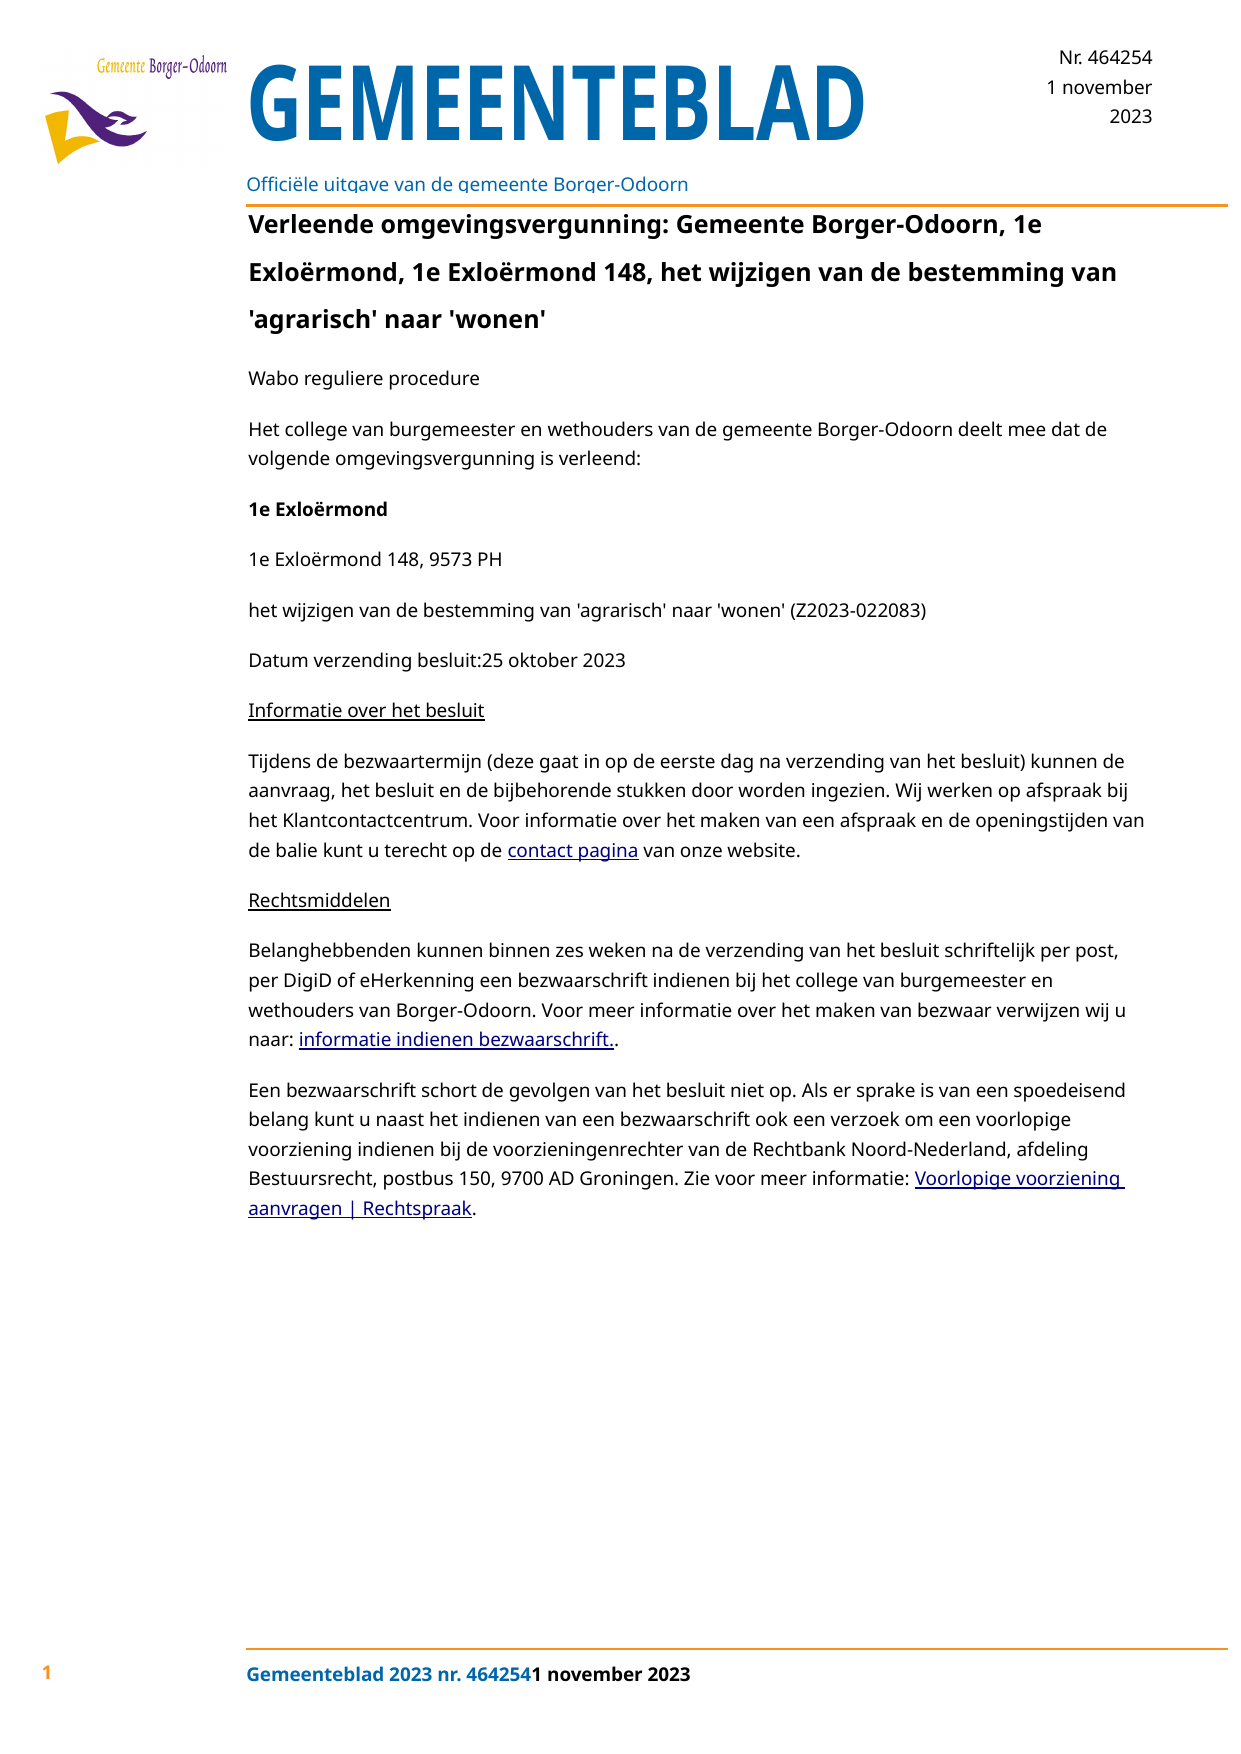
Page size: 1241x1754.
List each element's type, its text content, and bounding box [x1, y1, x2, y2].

text Een bezwaarschrift schort de gevolgen van het besluit niet op. Als er sprake is van een spoedeisend belang kunt u naast het indienen van een bezwaarschrift ook een verzoek om een voorlopige voorziening indienen bij de voorzieningenrechter van de Rechtbank Noord-Nederland, afdeling Bestuursrecht, postbus 150, 9700 AD Groningen. Zie voor meer informatie: Voorlopige voorziening aanvragen | Rechtspraak. [248, 1077, 1152, 1221]
text Belanghebbenden kunnen binnen zes weken na de verzending van het besluit schriftelijk per post, per DigiD of eHerkenning een bezwaarschrift indienen bij het college van burgemeester en wethouders van Borger-Odoorn. Voor meer informatie over het maken van bezwaar verwijzen wij u naar: informatie indienen bezwaarschrift.. [248, 938, 1152, 1052]
text Wabo reguliere procedure [248, 366, 1152, 391]
text Verleende omgevingsvergunning: Gemeente Borger-Odoorn, 1e Exloërmond, 1e Exloërmond 148, het wijzigen van de bestemming van 'agrarisch' naar 'wonen' [248, 207, 1152, 336]
text Tijdens de bezwaartermijn (deze gaat in op de eerste dag na verzending van het besluit) kunnen de aanvraag, het besluit en de bijbehorende stukken door worden ingezien. Wij werken op afspraak bij het Klantcontactcentrum. Voor informatie over het maken van een afspraak en de openingstijden van de balie kunt u terecht op de contact pagina van onze website. [248, 748, 1152, 862]
text Informatie over het besluit [248, 698, 1152, 723]
text 1e Exloërmond 148, 9573 PH [248, 546, 1152, 572]
text Rechtsmiddelen [248, 887, 1152, 913]
picture [41, 47, 231, 172]
text Datum verzending besluit:25 oktober 2023 [248, 647, 1152, 673]
text het wijzigen van de bestemming van 'agrarisch' naar 'wonen' (Z2023-022083) [248, 597, 1152, 622]
text Het college van burgemeester en wethouders van de gemeente Borger-Odoorn deelt mee dat de volgende omgevingsvergunning is verleend: [248, 416, 1152, 471]
text 1e Exloërmond [248, 496, 1152, 522]
